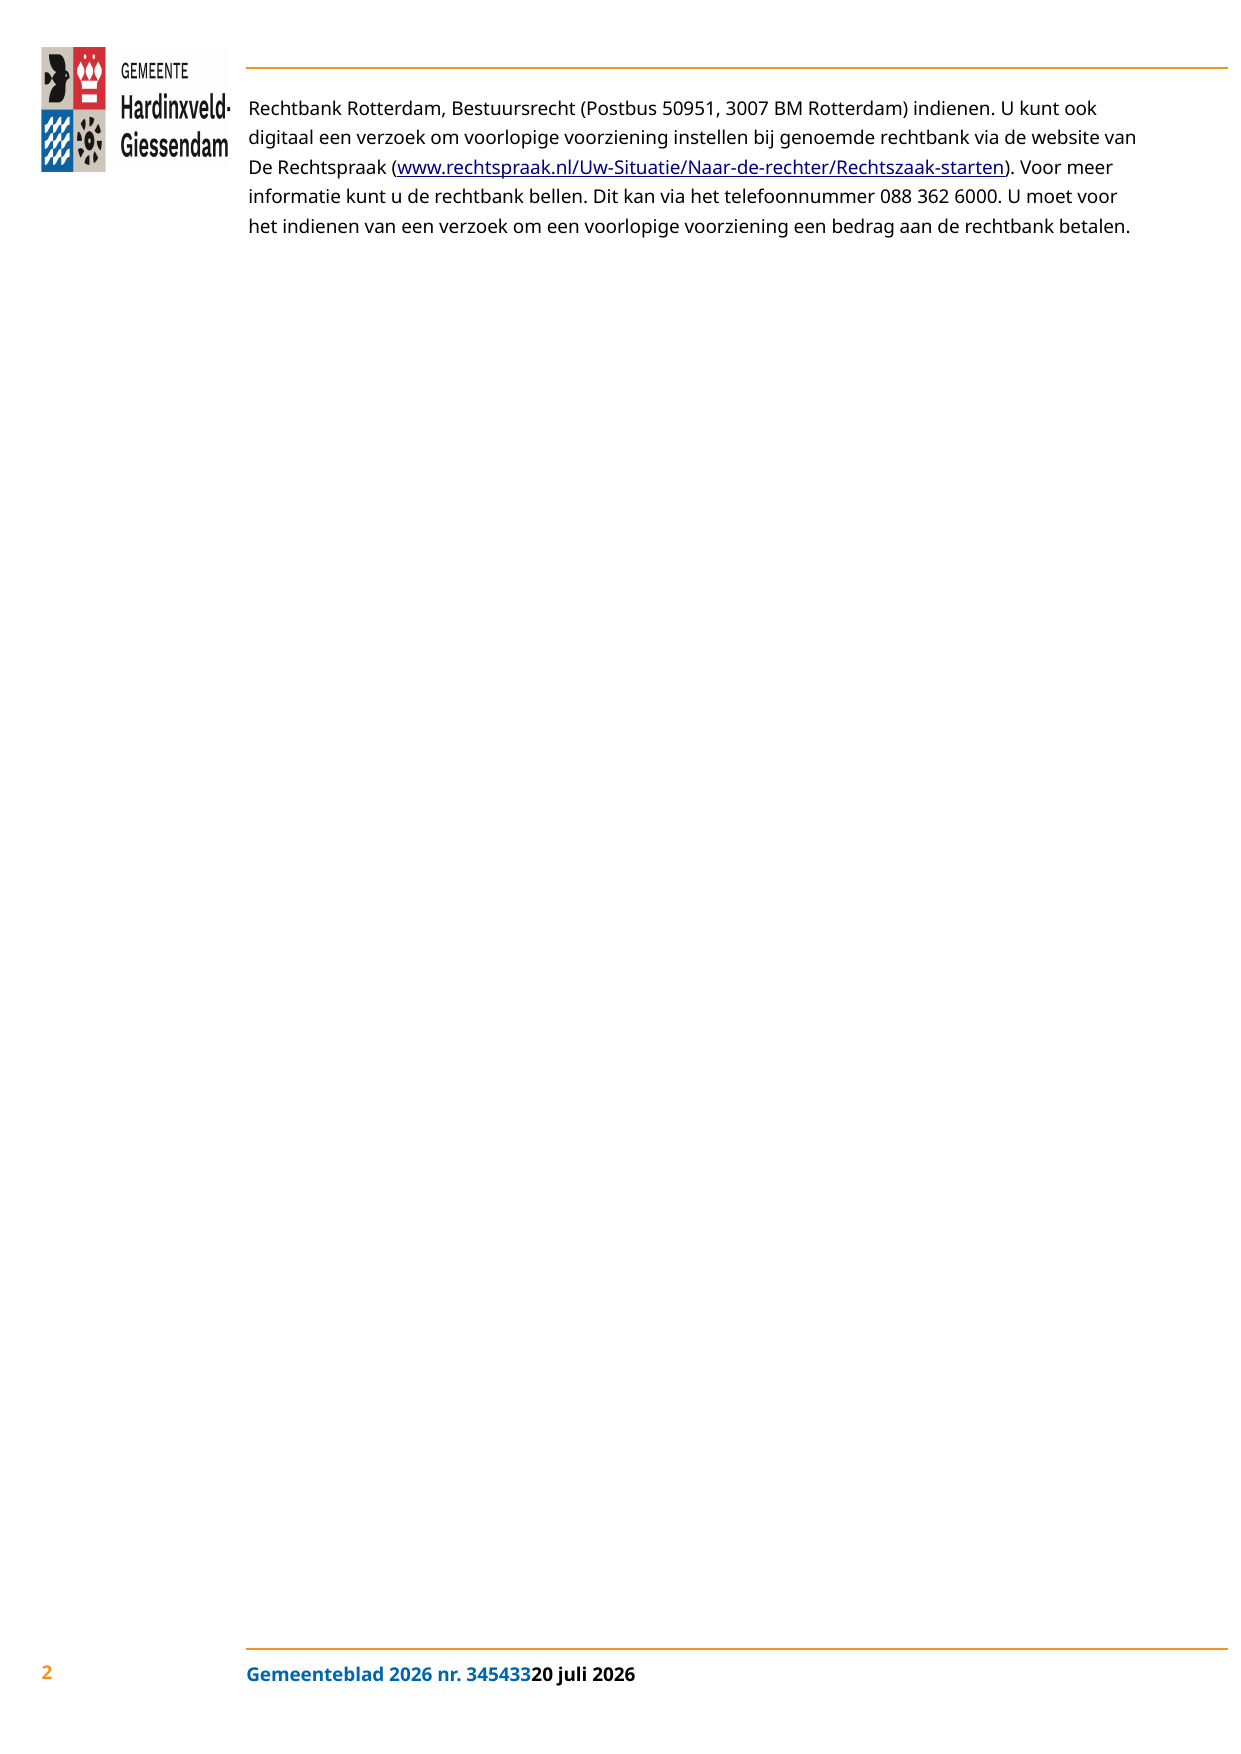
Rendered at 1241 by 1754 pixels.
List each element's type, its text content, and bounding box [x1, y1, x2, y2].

text Rechtbank Rotterdam, Bestuursrecht (Postbus 50951, 3007 BM Rotterdam) indienen. U kunt ook digitaal een verzoek om voorlopige voorziening instellen bij genoemde rechtbank via de website van De Rechtspraak (www.rechtspraak.nl/Uw-Situatie/Naar-de-rechter/Rechtszaak-starten). Voor meer informatie kunt u de rechtbank bellen. Dit kan via het telefoonnummer 088 362 6000. U moet voor het indienen van een verzoek om een voorlopige voorziening een bedrag aan de rechtbank betalen. [248, 95, 1152, 239]
picture [41, 47, 231, 172]
